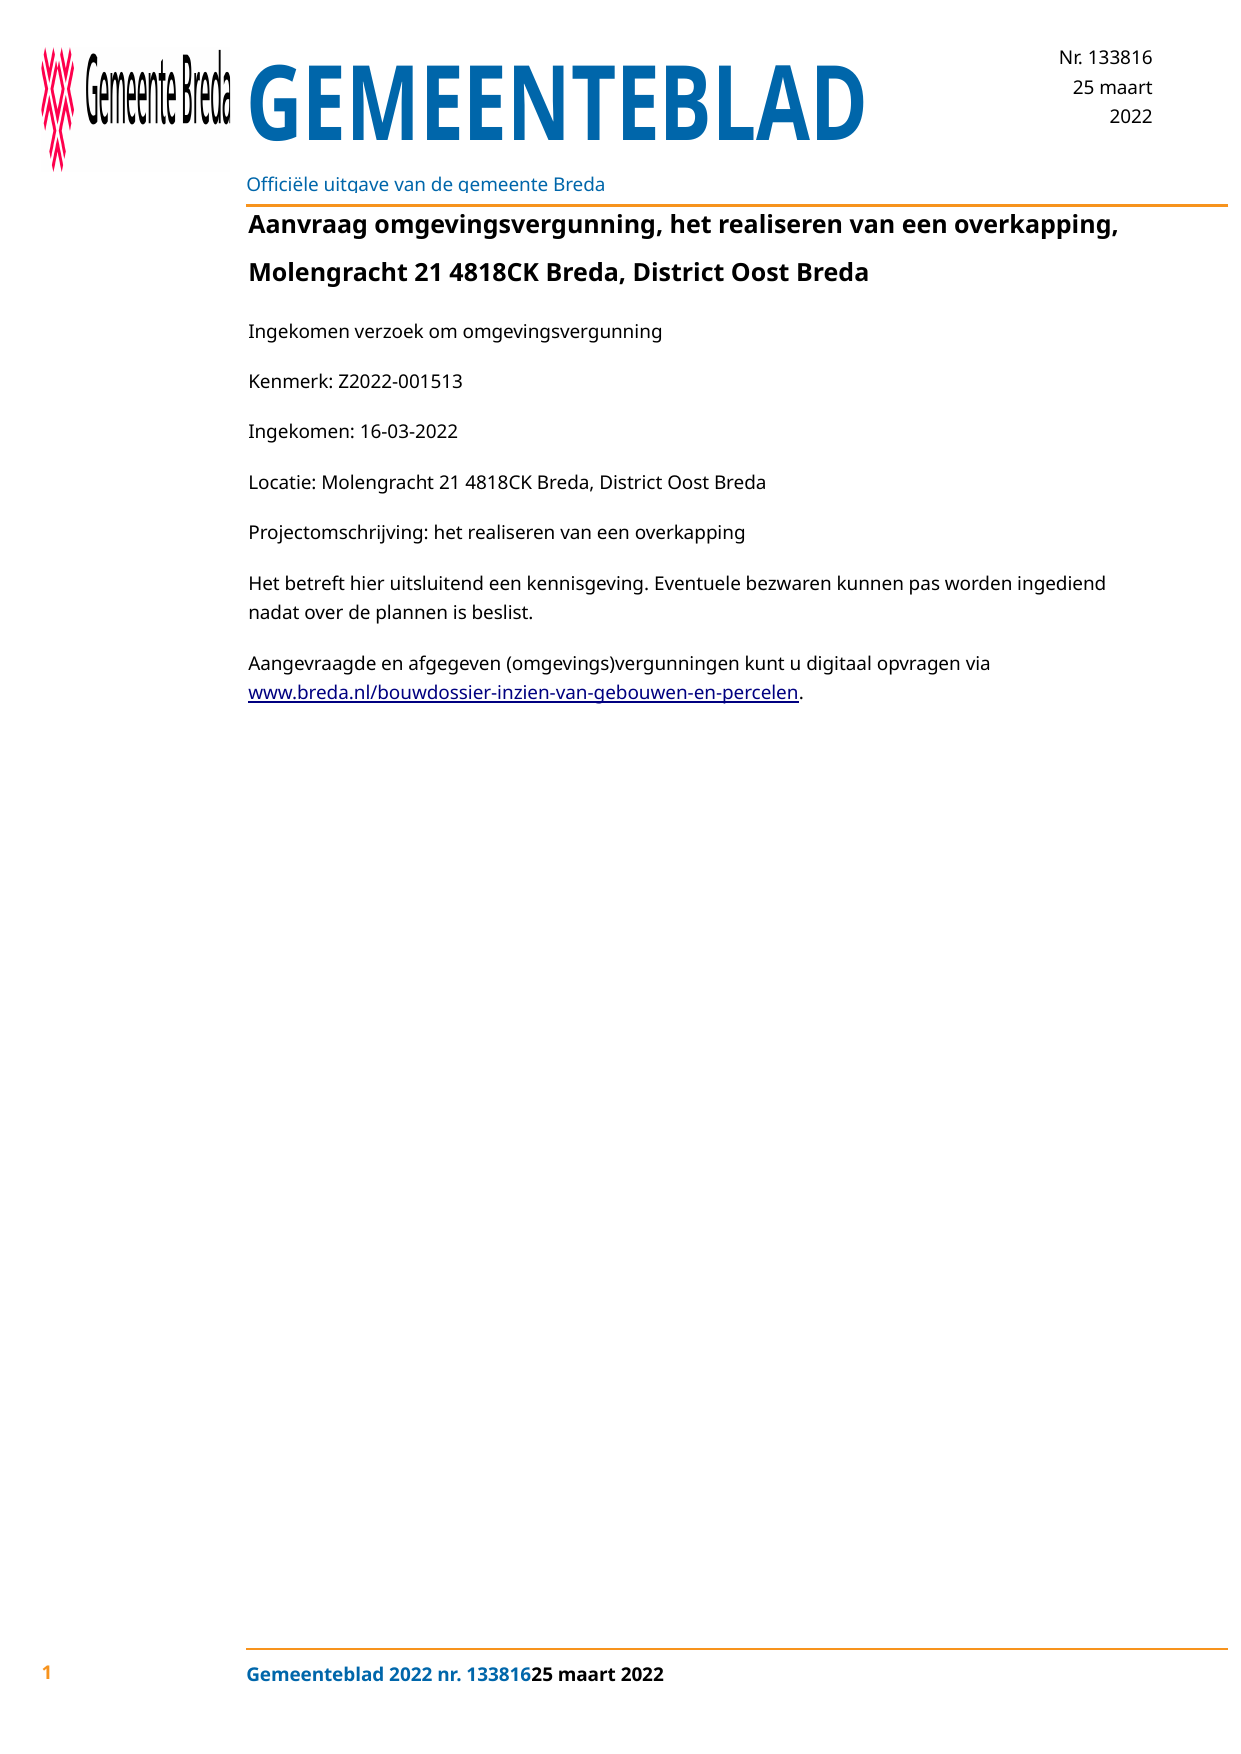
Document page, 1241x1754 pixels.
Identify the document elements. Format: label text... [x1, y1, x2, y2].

text Kenmerk: Z2022-001513 [248, 368, 1152, 394]
text Aangevraagde en afgegeven (omgevings)vergunningen kunt u digitaal opvragen via www.breda.nl/bouwdossier-inzien-van-gebouwen-en-percelen. [248, 650, 1152, 705]
text Projectomschrijving: het realiseren van een overkapping [248, 519, 1152, 545]
text Ingekomen verzoek om omgevingsvergunning [248, 318, 1152, 344]
picture [41, 47, 231, 172]
text Ingekomen: 16-03-2022 [248, 419, 1152, 444]
text Het betreft hier uitsluitend een kennisgeving. Eventuele bezwaren kunnen pas worden ingediend nadat over de plannen is beslist. [248, 570, 1152, 625]
text Locatie: Molengracht 21 4818CK Breda, District Oost Breda [248, 469, 1152, 495]
text Aanvraag omgevingsvergunning, het realiseren van een overkapping, Molengracht 21 4818CK Breda, District Oost Breda [248, 207, 1152, 288]
